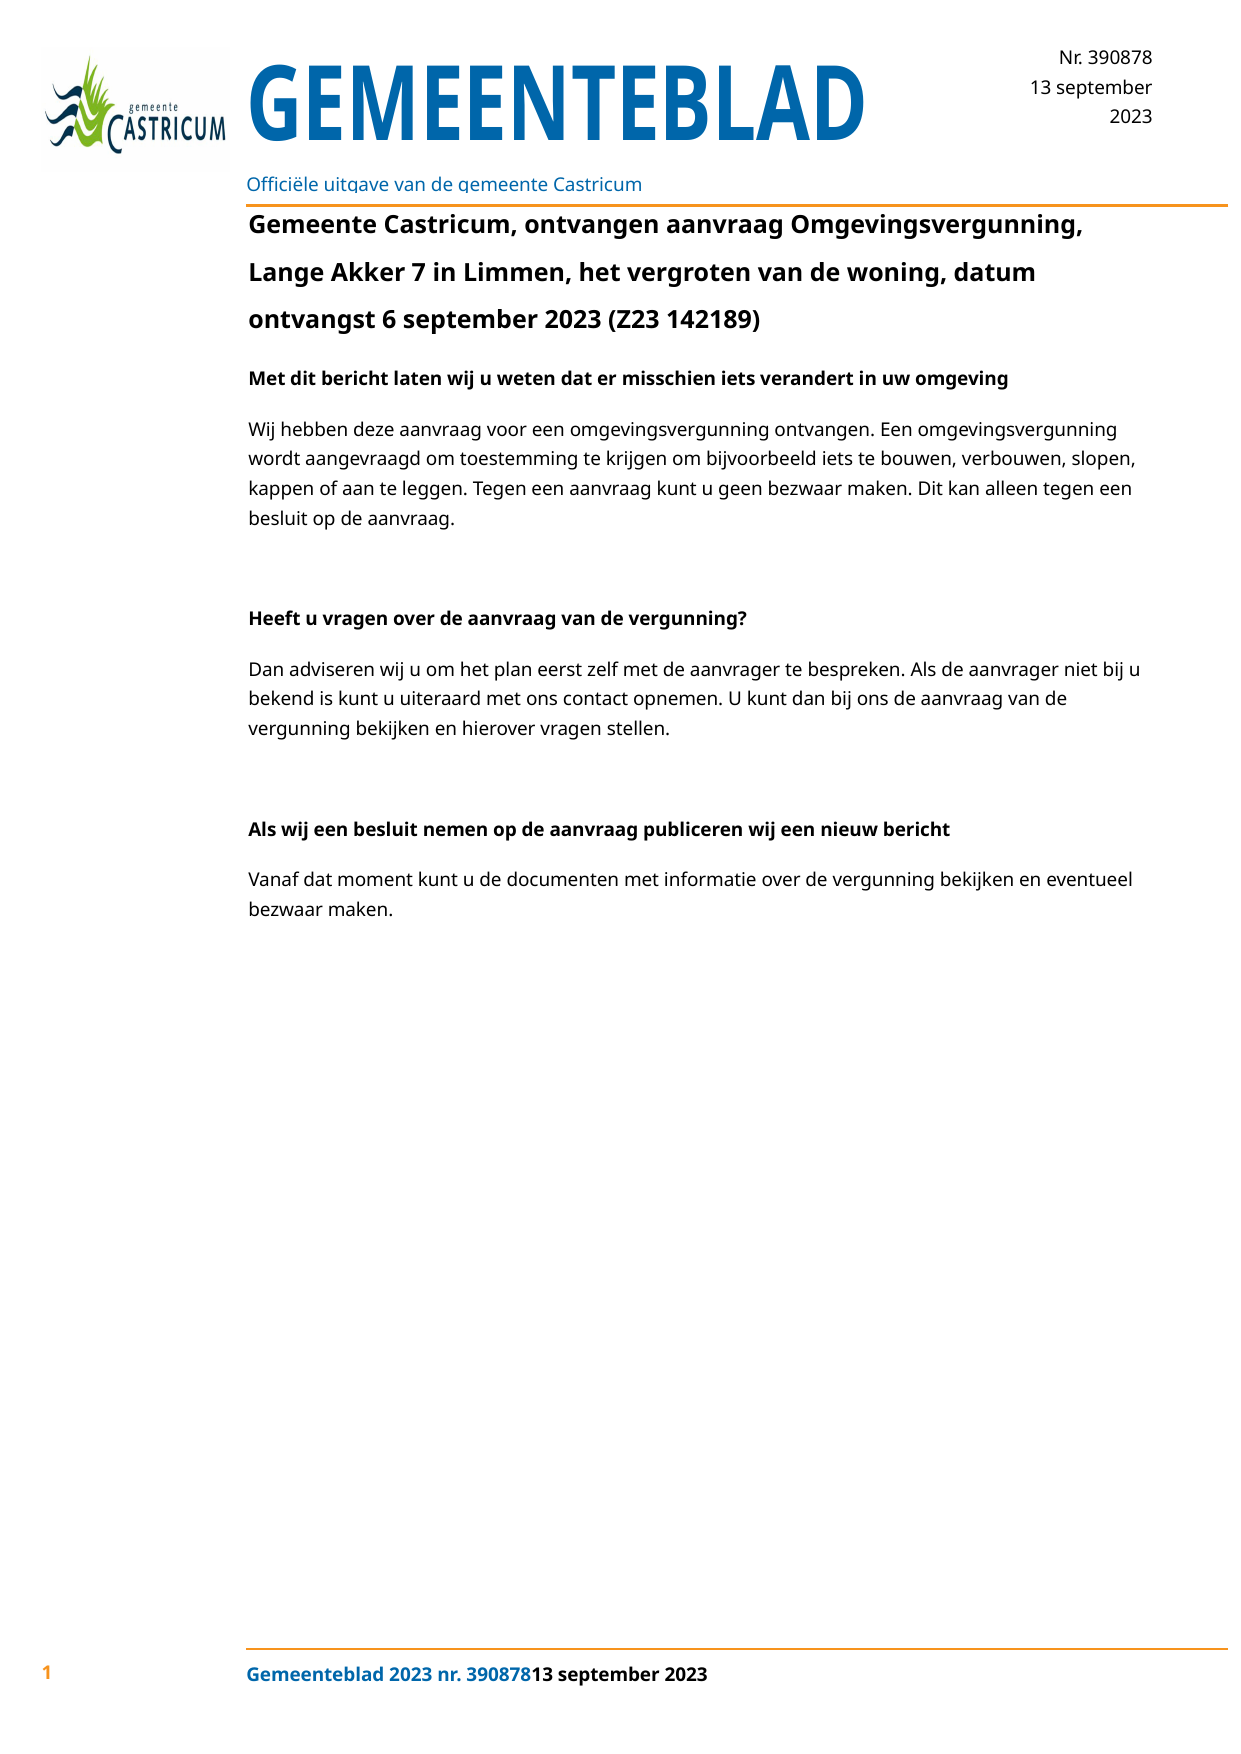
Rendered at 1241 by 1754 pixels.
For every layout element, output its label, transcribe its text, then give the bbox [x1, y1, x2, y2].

text Met dit bericht laten wij u weten dat er misschien iets verandert in uw omgeving [248, 366, 1152, 391]
text Gemeente Castricum, ontvangen aanvraag Omgevingsvergunning, Lange Akker 7 in Limmen, het vergroten van de woning, datum ontvangst 6 september 2023 (Z23 142189) [248, 207, 1152, 336]
text Als wij een besluit nemen op de aanvraag publiceren wij een nieuw bericht [248, 816, 1152, 842]
picture [41, 47, 231, 172]
text Dan adviseren wij u om het plan eerst zelf met de aanvrager te bespreken. Als de aanvrager niet bij u bekend is kunt u uiteraard met ons contact opnemen. U kunt dan bij ons de aanvraag van de vergunning bekijken en hierover vragen stellen. [248, 656, 1152, 741]
text Heeft u vragen over de aanvraag van de vergunning? [248, 606, 1152, 631]
text Vanaf dat moment kunt u de documenten met informatie over de vergunning bekijken en eventueel bezwaar maken. [248, 866, 1152, 922]
text Wij hebben deze aanvraag voor een omgevingsvergunning ontvangen. Een omgevingsvergunning wordt aangevraagd om toestemming te krijgen om bijvoorbeeld iets te bouwen, verbouwen, slopen, kappen of aan te leggen. Tegen een aanvraag kunt u geen bezwaar maken. Dit kan alleen tegen een besluit op de aanvraag. [248, 416, 1152, 530]
